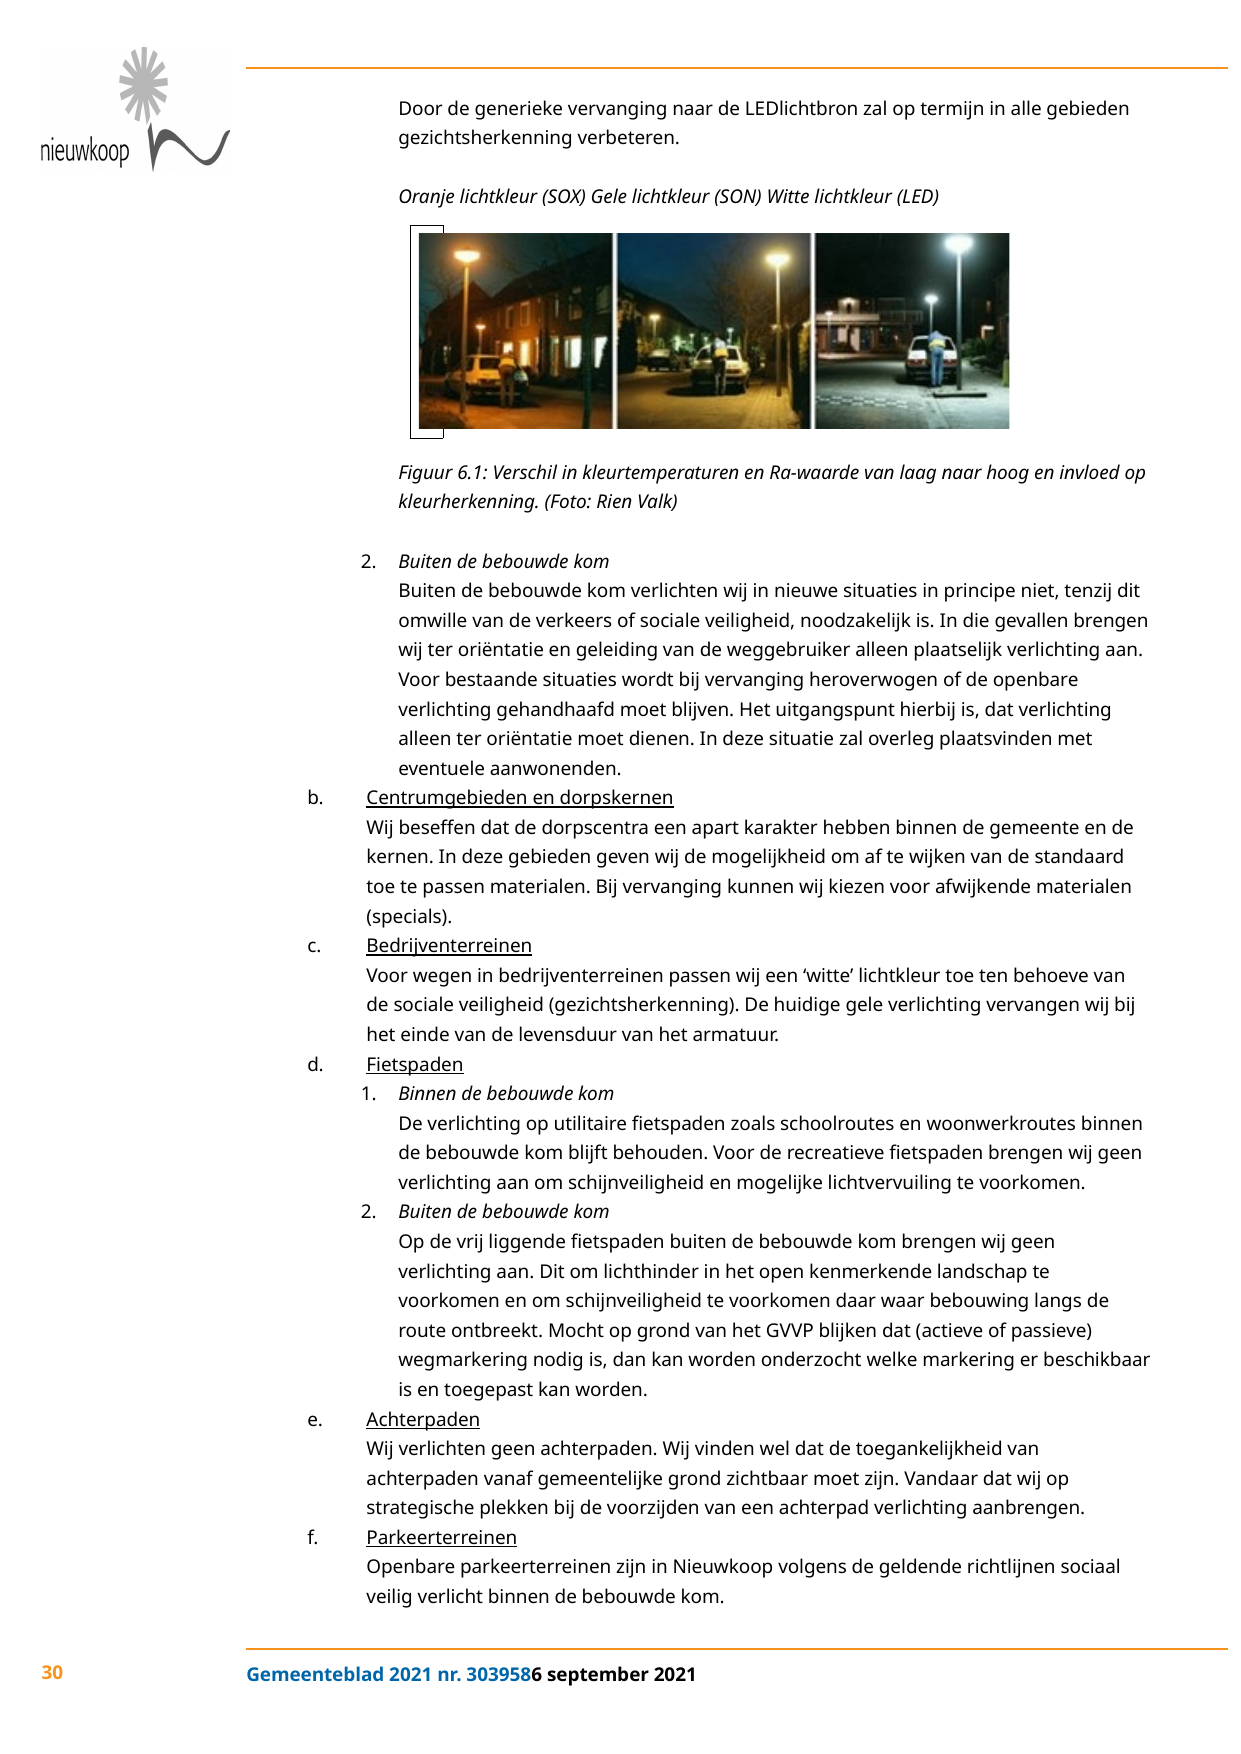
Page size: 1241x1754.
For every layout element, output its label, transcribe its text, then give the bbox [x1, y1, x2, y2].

list Openbare parkeerterreinen zijn in Nieuwkoop volgens de geldende richtlijnen sociaal veilig verlicht binnen de bebouwde kom. [307, 1554, 1152, 1609]
list Fietspaden [307, 1051, 1152, 1077]
list Achterpaden [307, 1406, 1152, 1432]
list Binnen de bebouwde kom [361, 1080, 1152, 1106]
list Wij beseffen dat de dorpscentra een apart karakter hebben binnen de gemeente en de kernen. In deze gebieden geven wij de mogelijkheid om af te wijken van de standaard toe te passen materialen. Bij vervanging kunnen wij kiezen voor afwijkende materialen (specials). [307, 814, 1152, 929]
list Figuur 6.1: Verschil in kleurtemperaturen en Ra-waarde van laag naar hoog en invloed op kleurherkenning. (Foto: Rien Valk) [361, 459, 1152, 514]
list Buiten de bebouwde kom verlichten wij in nieuwe situaties in principe niet, tenzij dit omwille van de verkeers of sociale veiligheid, noodzakelijk is. In die gevallen brengen wij ter oriëntatie en geleiding van de weggebruiker alleen plaatselijk verlichting aan. Voor bestaande situaties wordt bij vervanging heroverwogen of de openbare verlichting gehandhaafd moet blijven. Het uitgangspunt hierbij is, dat verlichting alleen ter oriëntatie moet dienen. In deze situatie zal overleg plaatsvinden met eventuele aanwonenden. [361, 577, 1152, 781]
picture [41, 47, 231, 172]
list Centrumgebieden en dorpskernen [307, 784, 1152, 810]
picture [418, 233, 1010, 429]
list Voor wegen in bedrijventerreinen passen wij een ‘witte’ lichtkleur toe ten behoeve van de sociale veiligheid (gezichtsherkenning). De huidige gele verlichting vervangen wij bij het einde van de levensduur van het armatuur. [307, 962, 1152, 1047]
list Op de vrij liggende fietspaden buiten de bebouwde kom brengen wij geen verlichting aan. Dit om lichthinder in het open kenmerkende landschap te voorkomen en om schijnveiligheid te voorkomen daar waar bebouwing langs de route ontbreekt. Mocht op grond van het GVVP blijken dat (actieve of passieve) wegmarkering nodig is, dan kan worden onderzocht welke markering er beschikbaar is en toegepast kan worden. [361, 1228, 1152, 1402]
list Buiten de bebouwde kom [361, 1199, 1152, 1224]
list Oranje lichtkleur (SOX) Gele lichtkleur (SON) Witte lichtkleur (LED) [361, 183, 1152, 209]
list Door de generieke vervanging naar de LEDlichtbron zal op termijn in alle gebieden gezichtsherkenning verbeteren. [361, 95, 1152, 150]
list Parkeerterreinen [307, 1524, 1152, 1550]
list Wij verlichten geen achterpaden. Wij vinden wel dat de toegankelijkheid van achterpaden vanaf gemeentelijke grond zichtbaar moet zijn. Vandaar dat wij op strategische plekken bij de voorzijden van een achterpad verlichting aanbrengen. [307, 1435, 1152, 1520]
list Buiten de bebouwde kom [361, 548, 1152, 574]
list Bedrijventerreinen [307, 932, 1152, 958]
list De verlichting op utilitaire fietspaden zoals schoolroutes en woonwerkroutes binnen de bebouwde kom blijft behouden. Voor de recreatieve fietspaden brengen wij geen verlichting aan om schijnveiligheid en mogelijke lichtvervuiling te voorkomen. [361, 1110, 1152, 1195]
